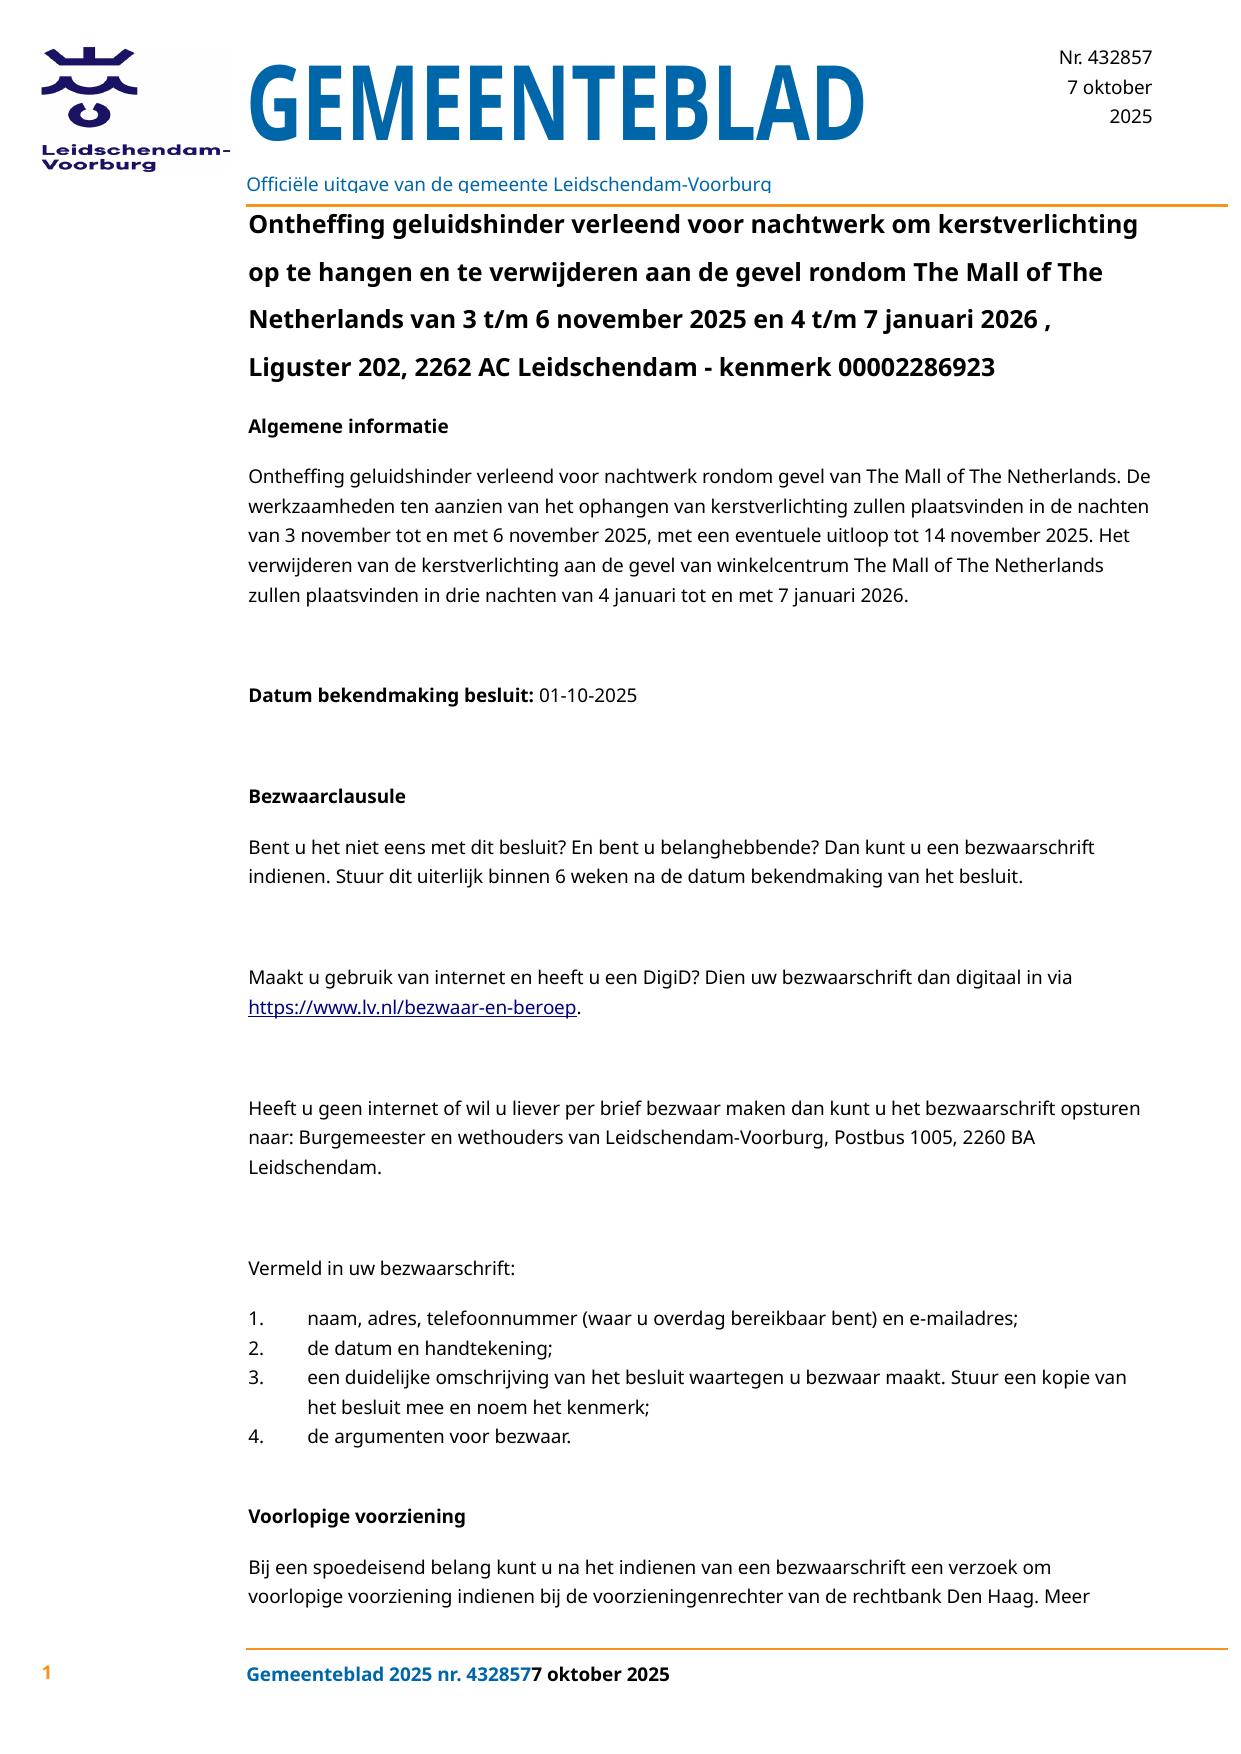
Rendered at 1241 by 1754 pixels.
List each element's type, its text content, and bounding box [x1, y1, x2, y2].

picture [41, 47, 231, 172]
text Datum bekendmaking besluit: 01-10-2025 [248, 683, 1152, 708]
text Algemene informatie [248, 413, 1152, 439]
text Bent u het niet eens met dit besluit? En bent u belanghebbende? Dan kunt u een bezwaarschrift indienen. Stuur dit uiterlijk binnen 6 weken na de datum bekendmaking van het besluit. [248, 834, 1152, 889]
text Voorlopige voorziening [248, 1503, 1152, 1529]
text Bezwaarclausule [248, 783, 1152, 809]
text Vermeld in uw bezwaarschrift: [248, 1255, 1152, 1281]
text Ontheffing geluidshinder verleend voor nachtwerk rondom gevel van The Mall of The Netherlands. De werkzaamheden ten aanzien van het ophangen van kerstverlichting zullen plaatsvinden in de nachten van 3 november tot en met 6 november 2025, met een eventuele uitloop tot 14 november 2025. Het verwijderen van de kerstverlichting aan de gevel van winkelcentrum The Mall of The Netherlands zullen plaatsvinden in drie nachten van 4 januari tot en met 7 januari 2026. [248, 463, 1152, 608]
text Heeft u geen internet of wil u liever per brief bezwaar maken dan kunt u het bezwaarschrift opsturen naar: Burgemeester en wethouders van Leidschendam-Voorburg, Postbus 1005, 2260 BA Leidschendam. [248, 1095, 1152, 1180]
list de datum en handtekening; [248, 1335, 1152, 1361]
list naam, adres, telefoonnummer (waar u overdag bereikbaar bent) en e-mailadres; [248, 1305, 1152, 1331]
text Ontheffing geluidshinder verleend voor nachtwerk om kerstverlichting op te hangen en te verwijderen aan de gevel rondom The Mall of The Netherlands van 3 t/m 6 november 2025 en 4 t/m 7 januari 2026 , Liguster 202, 2262 AC Leidschendam - kenmerk 00002286923 [248, 207, 1152, 384]
list de argumenten voor bezwaar. [248, 1423, 1152, 1449]
list een duidelijke omschrijving van het besluit waartegen u bezwaar maakt. Stuur een kopie van het besluit mee en noem het kenmerk; [248, 1364, 1152, 1420]
text Bij een spoedeisend belang kunt u na het indienen van een bezwaarschrift een verzoek om voorlopige voorziening indienen bij de voorzieningenrechter van de rechtbank Den Haag. Meer [248, 1554, 1152, 1609]
text Maakt u gebruik van internet en heeft u een DigiD? Dien uw bezwaarschrift dan digitaal in via https://www.lv.nl/bezwaar-en-beroep. [248, 964, 1152, 1020]
